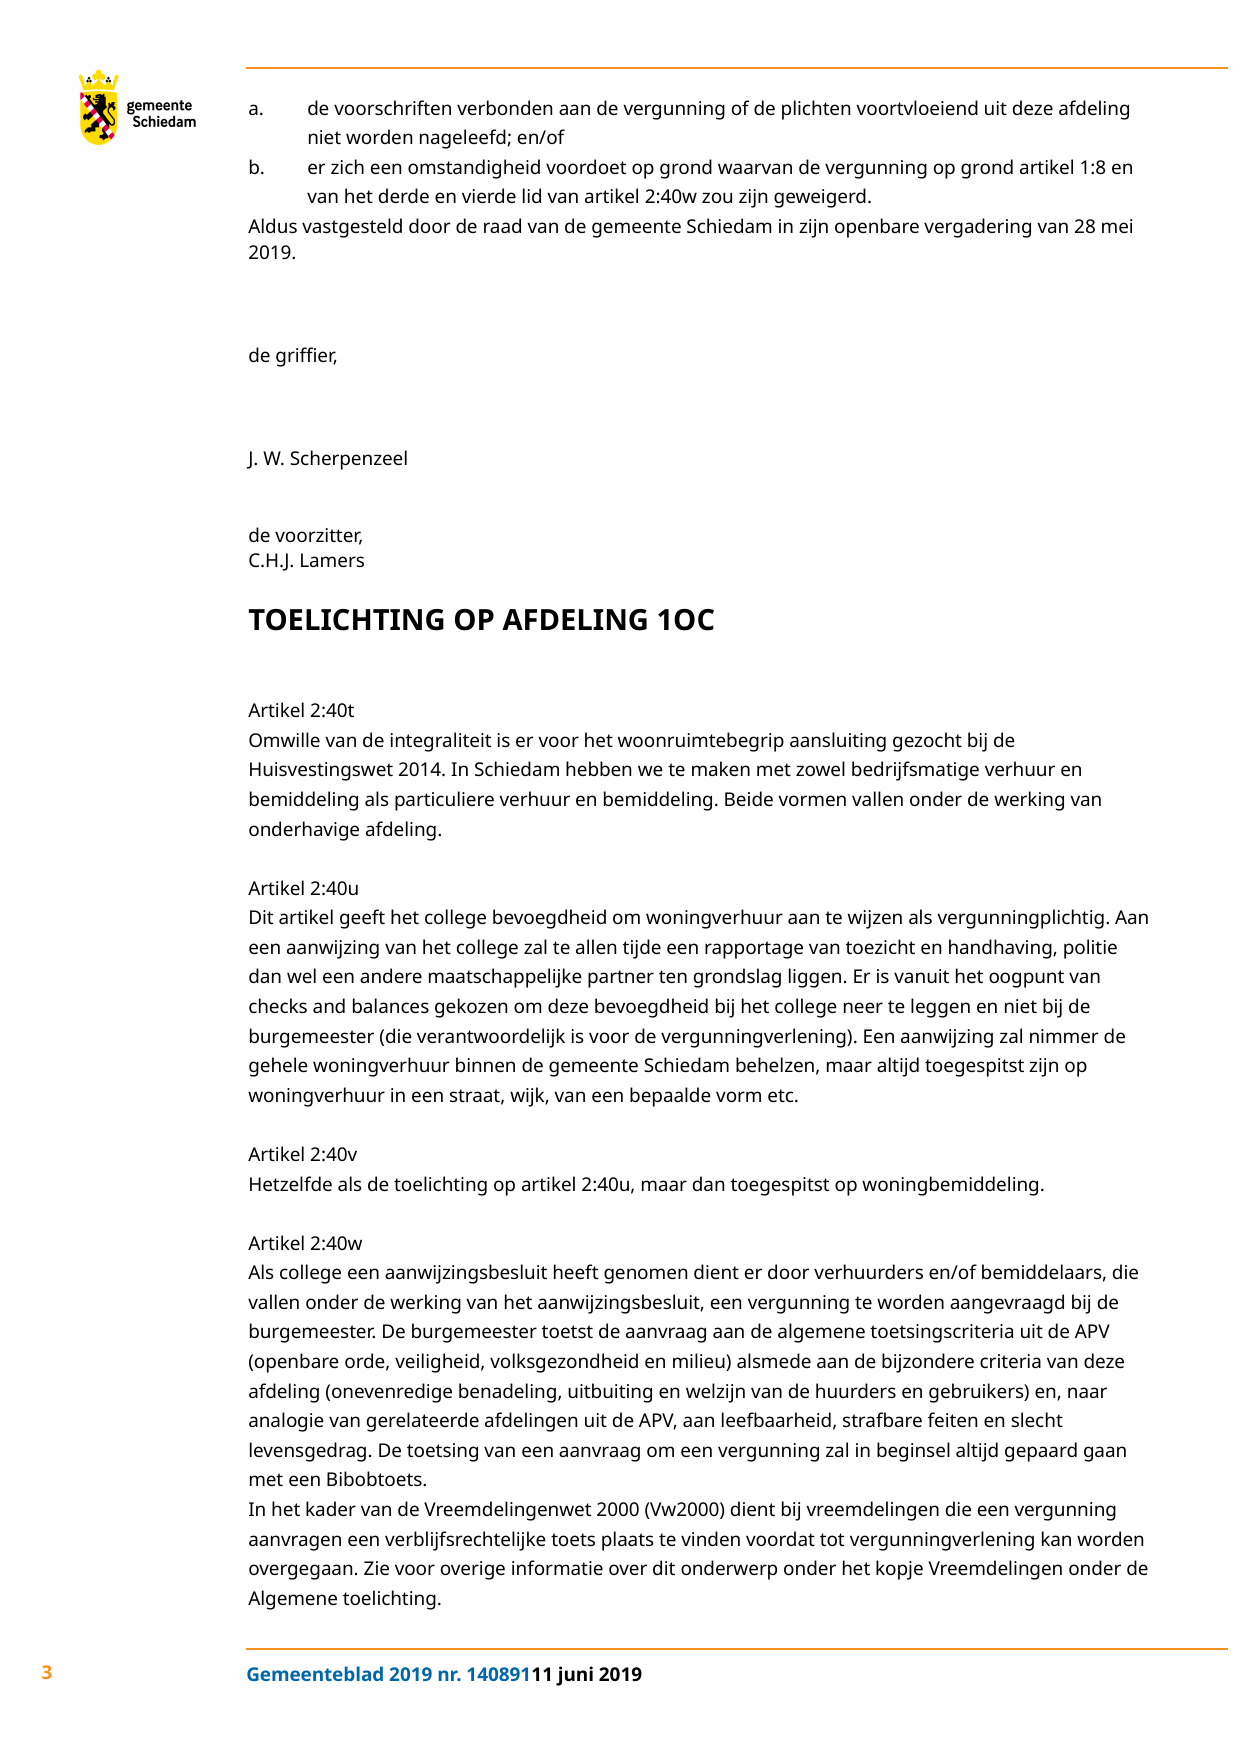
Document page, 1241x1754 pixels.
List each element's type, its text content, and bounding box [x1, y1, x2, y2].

text Hetzelfde als de toelichting op artikel 2:40u, maar dan toegespitst op woningbemiddeling. [248, 1171, 1152, 1197]
text Als college een aanwijzingsbesluit heeft genomen dient er door verhuurders en/of bemiddelaars, die vallen onder de werking van het aanwijzingsbesluit, een vergunning te worden aangevraagd bij de burgemeester. De burgemeester toetst de aanvraag aan de algemene toetsingscriteria uit de APV (openbare orde, veiligheid, volksgezondheid en milieu) alsmede aan de bijzondere criteria van deze afdeling (onevenredige benadeling, uitbuiting en welzijn van de huurders en gebruikers) en, naar analogie van gerelateerde afdelingen uit de APV, aan leefbaarheid, strafbare feiten en slecht levensgedrag. De toetsing van een aanvraag om een vergunning zal in beginsel altijd gepaard gaan met een Bibobtoets. [248, 1259, 1152, 1492]
text J. W. Scherpenzeel [248, 445, 1152, 470]
text Aldus vastgesteld door de raad van de gemeente Schiedam in zijn openbare vergadering van 28 mei 2019. [248, 213, 1152, 264]
text Omwille van de integraliteit is er voor het woonruimtebegrip aansluiting gezocht bij de Huisvestingswet 2014. In Schiedam hebben we te maken met zowel bedrijfsmatige verhuur en bemiddeling als particuliere verhuur en bemiddeling. Beide vormen vallen onder de werking van onderhavige afdeling. [248, 727, 1152, 842]
text de griffier, [248, 342, 1152, 367]
text Artikel 2:40w [248, 1230, 1152, 1256]
list de voorschriften verbonden aan de vergunning of de plichten voortvloeiend uit deze afdeling niet worden nageleefd; en/of [248, 95, 1152, 150]
text Dit artikel geeft het college bevoegdheid om woningverhuur aan te wijzen als vergunningplichtig. Aan een aanwijzing van het college zal te allen tijde een rapportage van toezicht en handhaving, politie dan wel een andere maatschappelijke partner ten grondslag liggen. Er is vanuit het oogpunt van checks and balances gekozen om deze bevoegdheid bij het college neer te leggen en niet bij de burgemeester (die verantwoordelijk is voor de vergunningverlening). Een aanwijzing zal nimmer de gehele woningverhuur binnen de gemeente Schiedam behelzen, maar altijd toegespitst zijn op woningverhuur in een straat, wijk, van een bepaalde vorm etc. [248, 904, 1152, 1108]
text C.H.J. Lamers [248, 548, 1152, 573]
text TOELICHTING OP AFDELING 1OC [248, 599, 1152, 639]
picture [41, 47, 231, 172]
text Artikel 2:40v [248, 1141, 1152, 1167]
text In het kader van de Vreemdelingenwet 2000 (Vw2000) dient bij vreemdelingen die een vergunning aanvragen een verblijfsrechtelijke toets plaats te vinden voordat tot vergunningverlening kan worden overgegaan. Zie voor overige informatie over dit onderwerp onder het kopje Vreemdelingen onder de Algemene toelichting. [248, 1496, 1152, 1611]
text de voorzitter, [248, 522, 1152, 548]
text Artikel 2:40t [248, 697, 1152, 723]
list er zich een omstandigheid voordoet op grond waarvan de vergunning op grond artikel 1:8 en van het derde en vierde lid van artikel 2:40w zou zijn geweigerd. [248, 154, 1152, 209]
text Artikel 2:40u [248, 875, 1152, 901]
